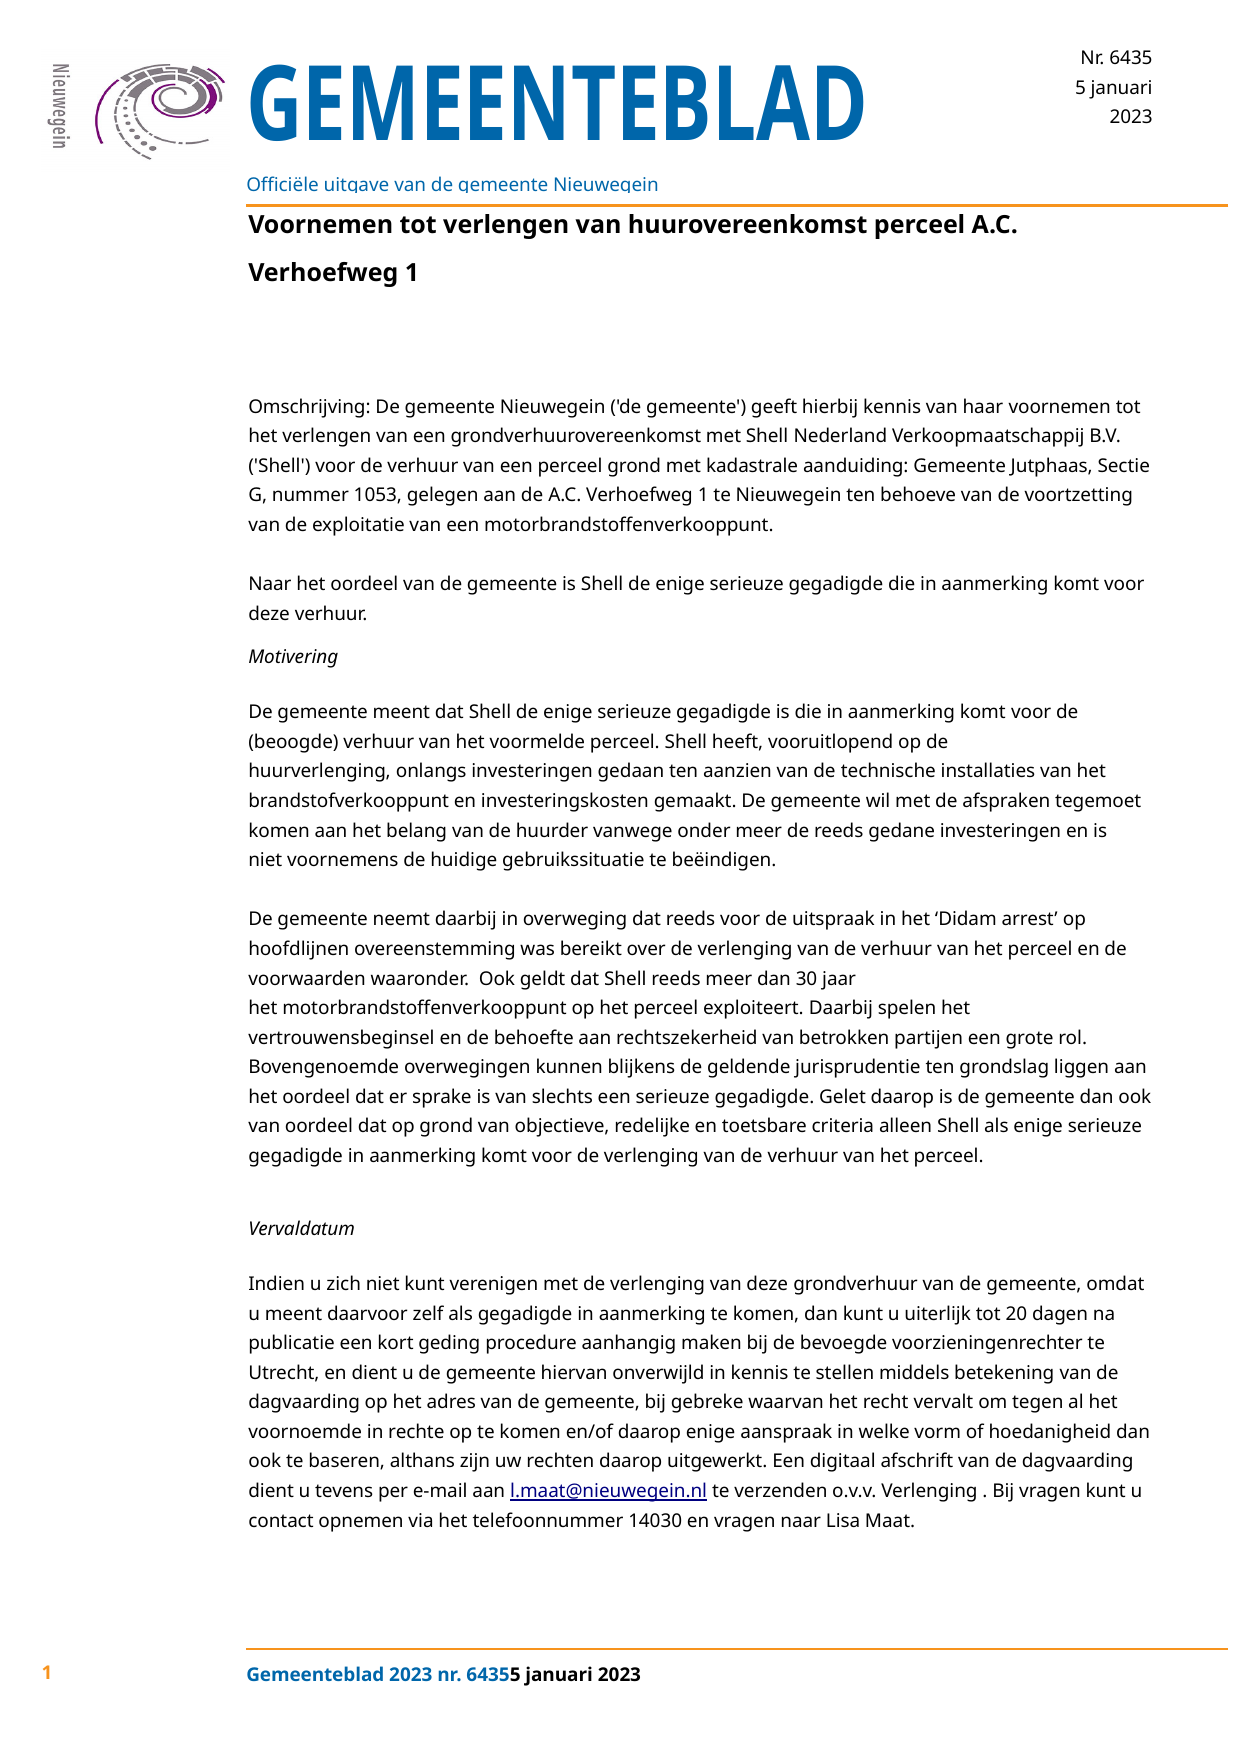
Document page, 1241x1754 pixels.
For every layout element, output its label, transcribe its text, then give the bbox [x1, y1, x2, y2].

text Naar het oordeel van de gemeente is Shell de enige serieuze gegadigde die in aanmerking komt voor deze verhuur. [248, 570, 1152, 626]
text Indien u zich niet kunt verenigen met de verlenging van deze grondverhuur van de gemeente, omdat u meent daarvoor zelf als gegadigde in aanmerking te komen, dan kunt u uiterlijk tot 20 dagen na publicatie een kort geding procedure aanhangig maken bij de bevoegde voorzieningenrechter te Utrecht, en dient u de gemeente hiervan onverwijld in kennis te stellen middels betekening van de dagvaarding op het adres van de gemeente, bij gebreke waarvan het recht vervalt om tegen al het voornoemde in rechte op te komen en/of daarop enige aanspraak in welke vorm of hoedanigheid dan ook te baseren, althans zijn uw rechten daarop uitgewerkt. Een digitaal afschrift van de dagvaarding dient u tevens per e-mail aan l.maat@nieuwegein.nl te verzenden o.v.v. Verlenging . Bij vragen kunt u contact opnemen via het telefoonnummer 14030 en vragen naar Lisa Maat. [248, 1270, 1152, 1533]
text Omschrijving: De gemeente Nieuwegein ('de gemeente') geeft hierbij kennis van haar voornemen tot het verlengen van een grondverhuurovereenkomst met Shell Nederland Verkoopmaatschappij B.V. ('Shell') voor de verhuur van een perceel grond met kadastrale aanduiding: Gemeente Jutphaas, Sectie G, nummer 1053, gelegen aan de A.C. Verhoefweg 1 te Nieuwegein ten behoeve van de voortzetting van de exploitatie van een motorbrandstoffenverkooppunt. [248, 393, 1152, 537]
text Vervaldatum [248, 1215, 1152, 1241]
text De gemeente meent dat Shell de enige serieuze gegadigde is die in aanmerking komt voor de (beoogde) verhuur van het voormelde perceel. Shell heeft, vooruitlopend op de huurverlenging, onlangs investeringen gedaan ten aanzien van de technische installaties van het brandstofverkooppunt en investeringskosten gemaakt. De gemeente wil met de afspraken tegemoet komen aan het belang van de huurder vanwege onder meer de reeds gedane investeringen en is niet voornemens de huidige gebruikssituatie te beëindigen. [248, 698, 1152, 872]
text De gemeente neemt daarbij in overweging dat reeds voor de uitspraak in het ‘Didam arrest’ op hoofdlijnen overeenstemming was bereikt over de verlenging van de verhuur van het perceel en de voorwaarden waaronder. Ook geldt dat Shell reeds meer dan 30 jaar het motorbrandstoffenverkooppunt op het perceel exploiteert. Daarbij spelen het vertrouwensbeginsel en de behoefte aan rechtszekerheid van betrokken partijen een grote rol. [248, 906, 1152, 1049]
picture [41, 47, 231, 172]
text Bovengenoemde overwegingen kunnen blijkens de geldende jurisprudentie ten grondslag liggen aan het oordeel dat er sprake is van slechts een serieuze gegadigde. Gelet daarop is de gemeente dan ook van oordeel dat op grond van objectieve, redelijke en toetsbare criteria alleen Shell als enige serieuze gegadigde in aanmerking komt voor de verlenging van de verhuur van het perceel. [248, 1053, 1152, 1168]
text Motivering [248, 643, 1152, 669]
text Voornemen tot verlengen van huurovereenkomst perceel A.C. Verhoefweg 1 [248, 207, 1152, 288]
